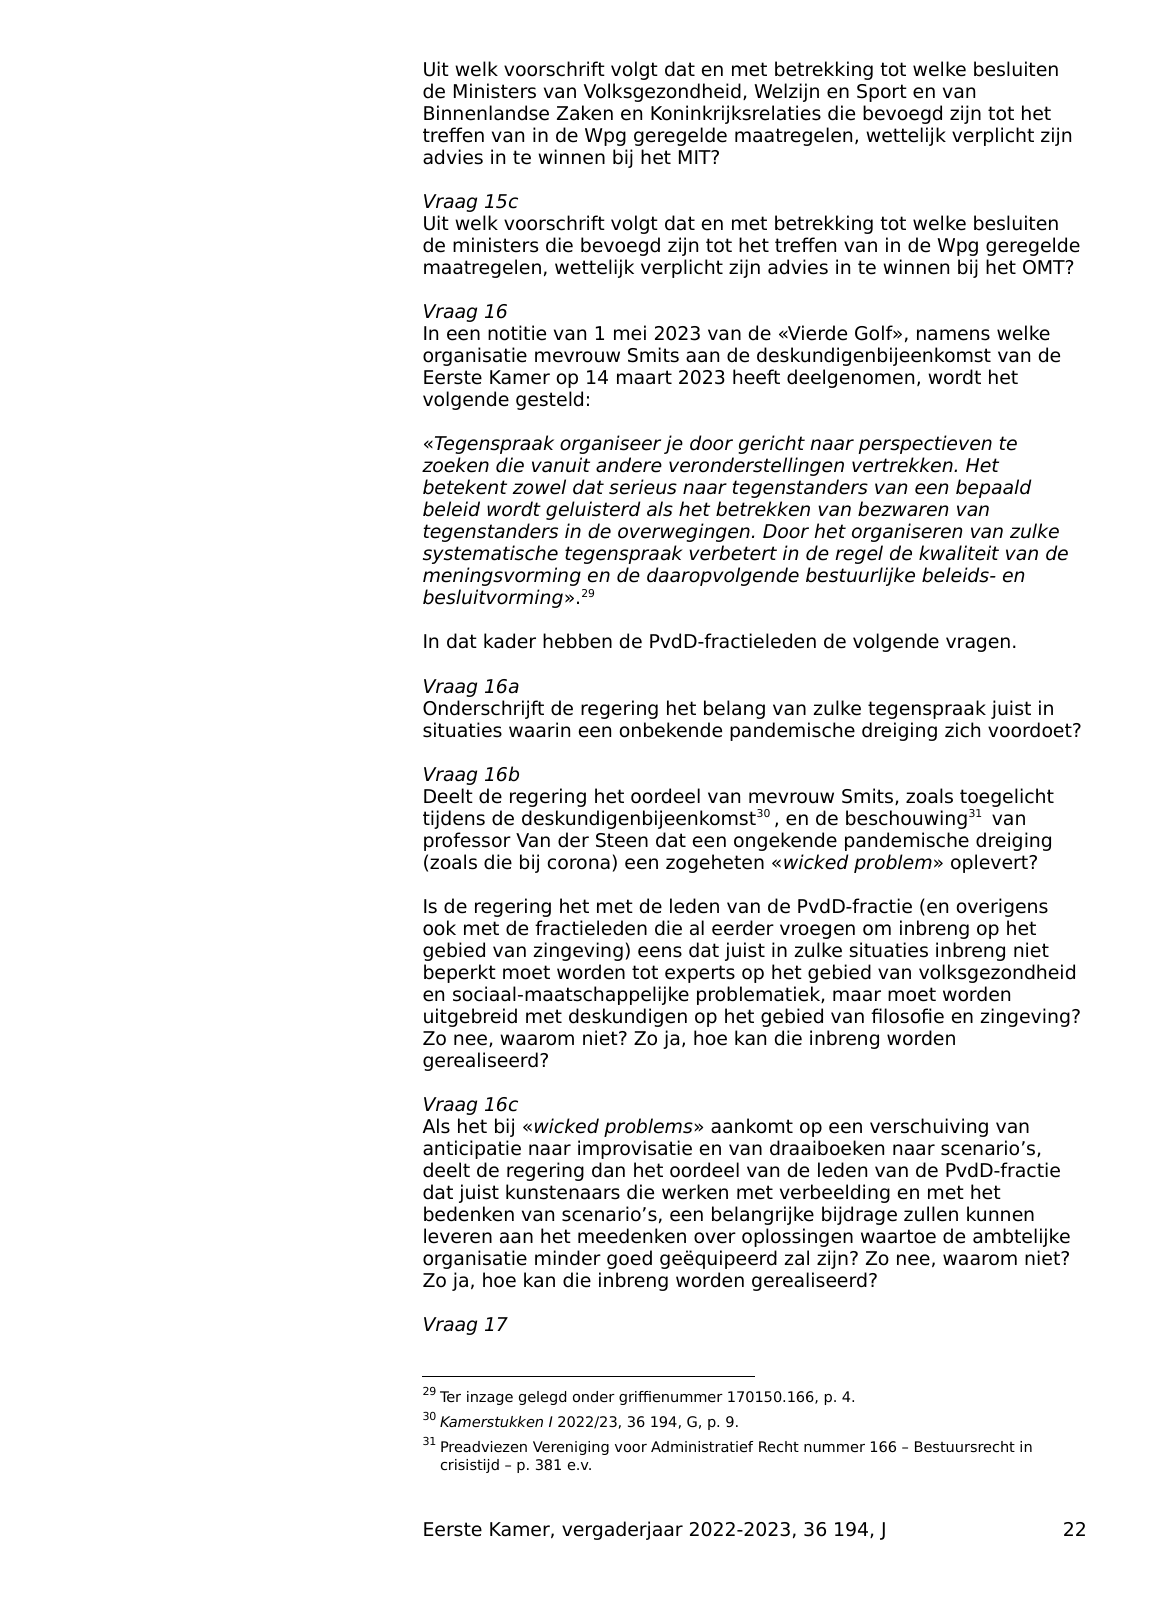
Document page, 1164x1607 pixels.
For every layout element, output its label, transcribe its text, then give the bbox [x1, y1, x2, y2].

text Uit welk voorschrift volgt dat en met betrekking tot welke besluiten de Ministers van Volksgezondheid, Welzijn en Sport en van Binnenlandse Zaken en Koninkrijksrelaties die bevoegd zijn tot het treffen van in de Wpg geregelde maatregelen, wettelijk verplicht zijn advies in te winnen bij het MIT? [422, 59, 1087, 169]
text Is de regering het met de leden van de PvdD-fractie (en overigens ook met de fractieleden die al eerder vroegen om inbreng op het gebied van zingeving) eens dat juist in zulke situaties inbreng niet beperkt moet worden tot experts op het gebied van volksgezondheid en sociaal-maatschappelijke problematiek, maar moet worden uitgebreid met deskundigen op het gebied van filosofie en zingeving? Zo nee, waarom niet? Zo ja, hoe kan die inbreng worden gerealiseerd? [422, 896, 1087, 1072]
text Vraag 15c [422, 191, 1087, 213]
text Vraag 16a [422, 676, 1087, 697]
text Uit welk voorschrift volgt dat en met betrekking tot welke besluiten de ministers die bevoegd zijn tot het treffen van in de Wpg geregelde maatregelen, wettelijk verplicht zijn advies in te winnen bij het OMT? [422, 213, 1087, 279]
text Vraag 16c [422, 1094, 1087, 1116]
text Kamerstukken I 2022/23, 36 194, G, p. 9. [422, 1410, 1087, 1432]
text Deelt de regering het oordeel van mevrouw Smits, zoals toegelicht tijdens de deskundigenbijeenkomst, en de beschouwing van professor Van der Steen dat een ongekende pandemische dreiging (zoals die bij corona) een zogeheten «wicked problem» oplevert? [422, 786, 1087, 873]
text Als het bij «wicked problems» aankomt op een verschuiving van anticipatie naar improvisatie en van draaiboeken naar scenario’s, deelt de regering dan het oordeel van de leden van de PvdD-fractie dat juist kunstenaars die werken met verbeelding en met het bedenken van scenario’s, een belangrijke bijdrage zullen kunnen leveren aan het meedenken over oplossingen waartoe de ambtelijke organisatie minder goed geëquipeerd zal zijn? Zo nee, waarom niet? Zo ja, hoe kan die inbreng worden gerealiseerd? [422, 1116, 1087, 1292]
text «Tegenspraak organiseer je door gericht naar perspectieven te zoeken die vanuit andere veronderstellingen vertrekken. Het betekent zowel dat serieus naar tegenstanders van een bepaald beleid wordt geluisterd als het betrekken van bezwaren van tegenstanders in de overwegingen. Door het organiseren van zulke systematische tegenspraak verbetert in de regel de kwaliteit van de meningsvorming en de daaropvolgende bestuurlijke beleids- en besluitvorming». [422, 433, 1087, 609]
text In een notitie van 1 mei 2023 van de «Vierde Golf», namens welke organisatie mevrouw Smits aan de deskundigenbijeenkomst van de Eerste Kamer op 14 maart 2023 heeft deelgenomen, wordt het volgende gesteld: [422, 323, 1087, 411]
text Vraag 16b [422, 764, 1087, 786]
text Vraag 16 [422, 301, 1087, 323]
text In dat kader hebben de PvdD-fractieleden de volgende vragen. [422, 631, 1087, 653]
text Onderschrijft de regering het belang van zulke tegenspraak juist in situaties waarin een onbekende pandemische dreiging zich voordoet? [422, 697, 1087, 741]
text Vraag 17 [422, 1314, 1087, 1336]
text Preadviezen Vereniging voor Administratief Recht nummer 166 – Bestuursrecht in crisistijd – p. 381 e.v. [422, 1435, 1087, 1474]
text Ter inzage gelegd onder griffienummer 170150.166, p. 4. [422, 1385, 1087, 1407]
